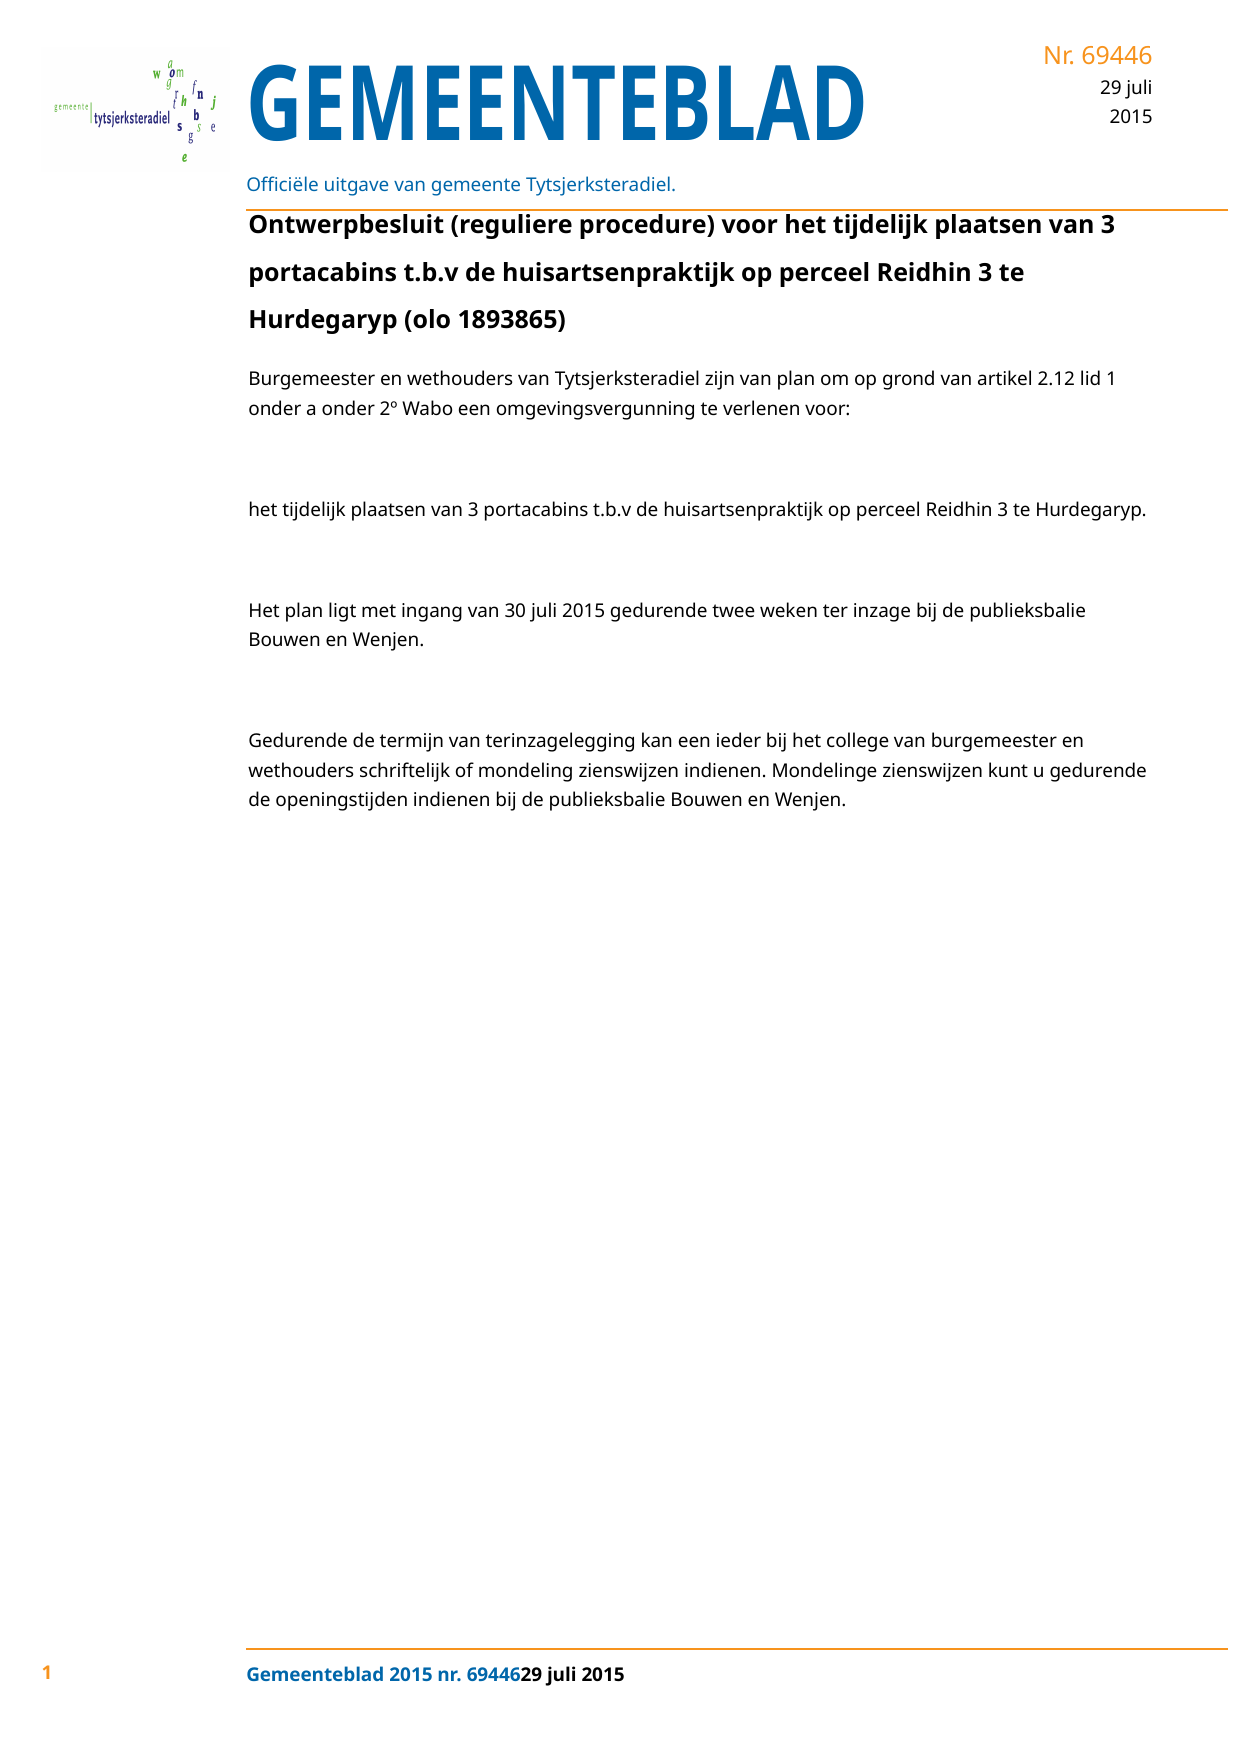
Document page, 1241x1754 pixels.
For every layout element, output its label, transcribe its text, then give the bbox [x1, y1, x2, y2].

text Burgemeester en wethouders van Tytsjerksteradiel zijn van plan om op grond van artikel 2.12 lid 1 onder a onder 2º Wabo een omgevingsvergunning te verlenen voor: [248, 366, 1152, 421]
text het tijdelijk plaatsen van 3 portacabins t.b.v de huisartsenpraktijk op perceel Reidhin 3 te Hurdegaryp. [248, 496, 1152, 522]
text Het plan ligt met ingang van 30 juli 2015 gedurende twee weken ter inzage bij de publieksbalie Bouwen en Wenjen. [248, 597, 1152, 652]
picture [41, 47, 231, 172]
text Ontwerpbesluit (reguliere procedure) voor het tijdelijk plaatsen van 3 portacabins t.b.v de huisartsenpraktijk op perceel Reidhin 3 te Hurdegaryp (olo 1893865) [248, 211, 1152, 336]
text Gedurende de termijn van terinzagelegging kan een ieder bij het college van burgemeester en wethouders schriftelijk of mondeling zienswijzen indienen. Mondelinge zienswijzen kunt u gedurende de openingstijden indienen bij de publieksbalie Bouwen en Wenjen. [248, 727, 1152, 812]
